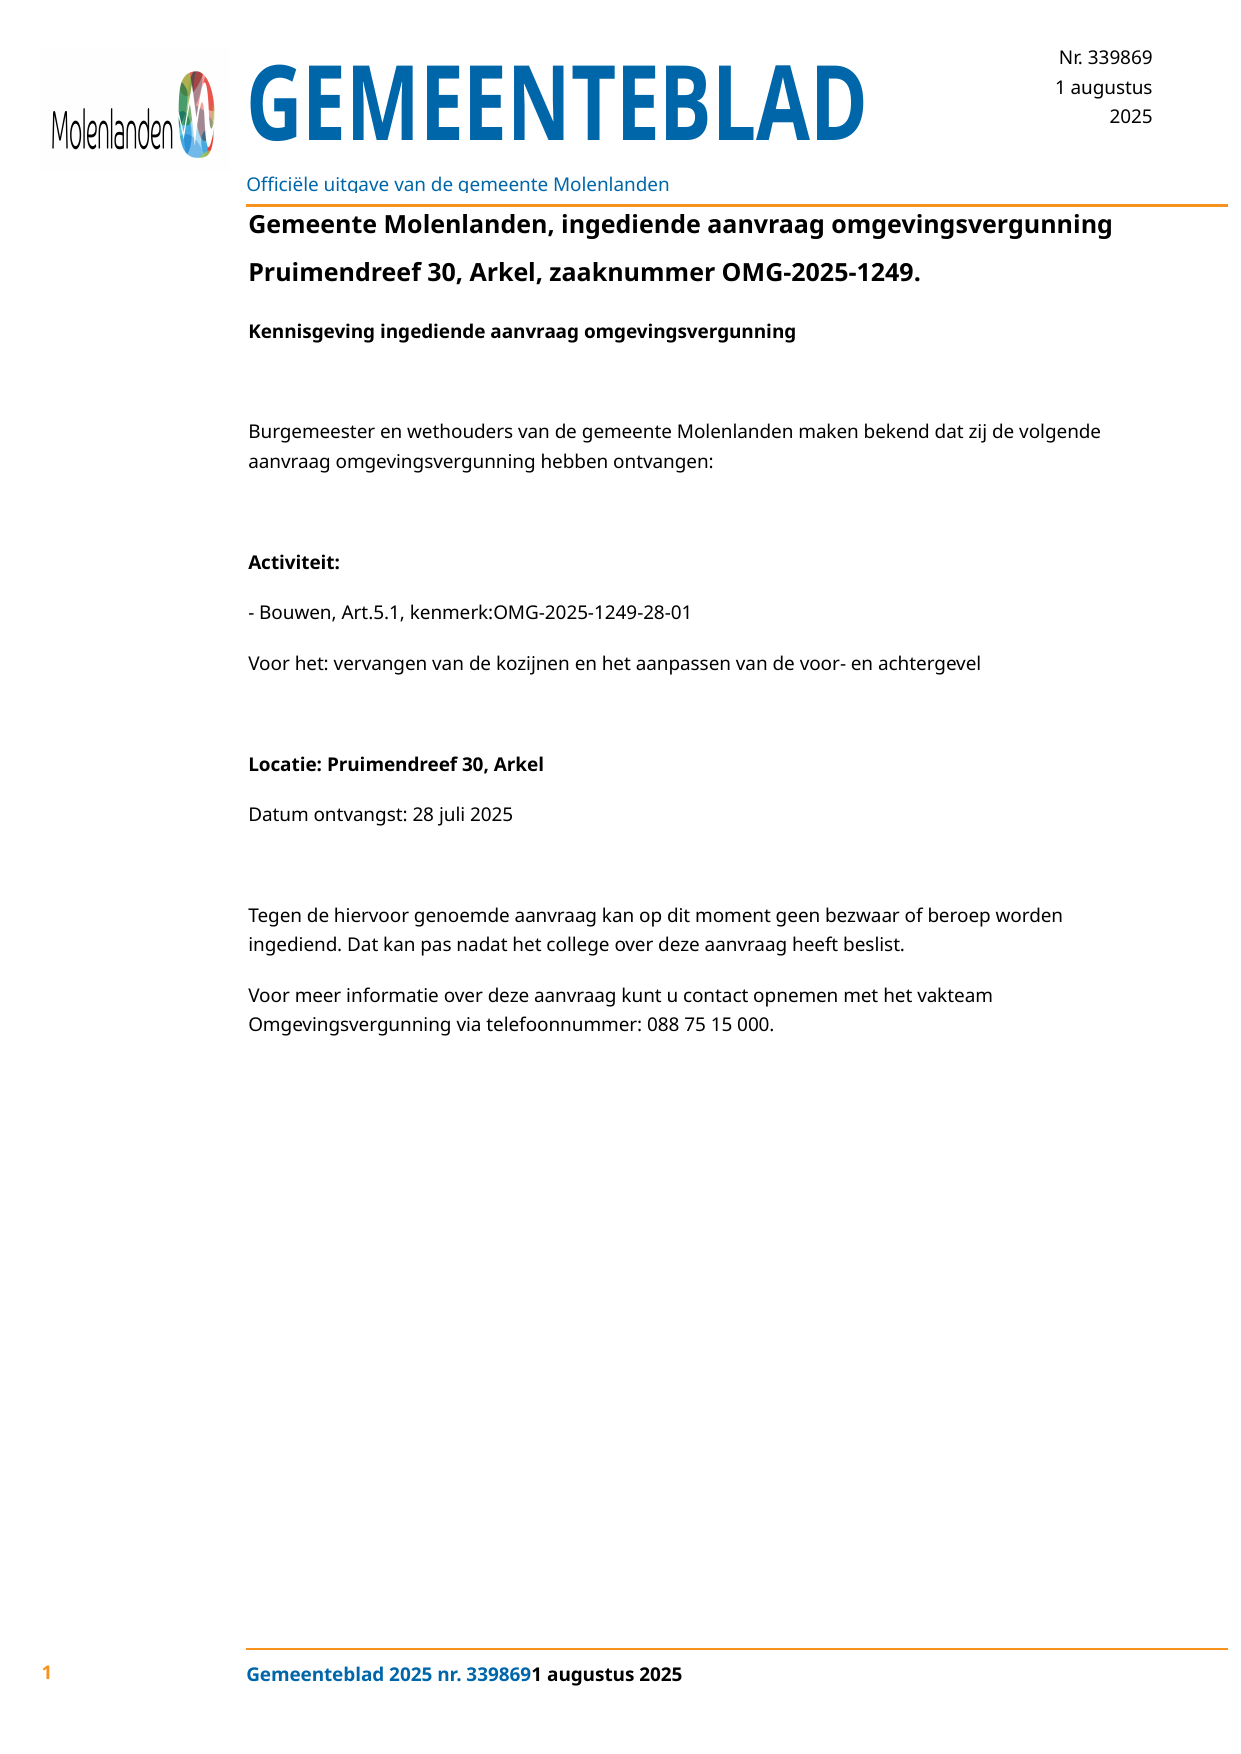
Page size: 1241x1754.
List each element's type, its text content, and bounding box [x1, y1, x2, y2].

text Locatie: Pruimendreef 30, Arkel [248, 751, 1152, 777]
text Tegen de hiervoor genoemde aanvraag kan op dit moment geen bezwaar of beroep worden ingediend. Dat kan pas nadat het college over deze aanvraag heeft beslist. [248, 902, 1152, 957]
picture [41, 47, 231, 172]
text Voor meer informatie over deze aanvraag kunt u contact opnemen met het vakteam Omgevingsvergunning via telefoonnummer: 088 75 15 000. [248, 982, 1152, 1037]
text Kennisgeving ingediende aanvraag omgevingsvergunning [248, 318, 1152, 344]
text Activiteit: [248, 549, 1152, 575]
text Burgemeester en wethouders van de gemeente Molenlanden maken bekend dat zij de volgende aanvraag omgevingsvergunning hebben ontvangen: [248, 419, 1152, 474]
text Datum ontvangst: 28 juli 2025 [248, 801, 1152, 827]
text Voor het: vervangen van de kozijnen en het aanpassen van de voor- en achtergevel [248, 650, 1152, 676]
text - Bouwen, Art.5.1, kenmerk:OMG-2025-1249-28-01 [248, 599, 1152, 625]
text Gemeente Molenlanden, ingediende aanvraag omgevingsvergunning Pruimendreef 30, Arkel, zaaknummer OMG-2025-1249. [248, 207, 1152, 288]
